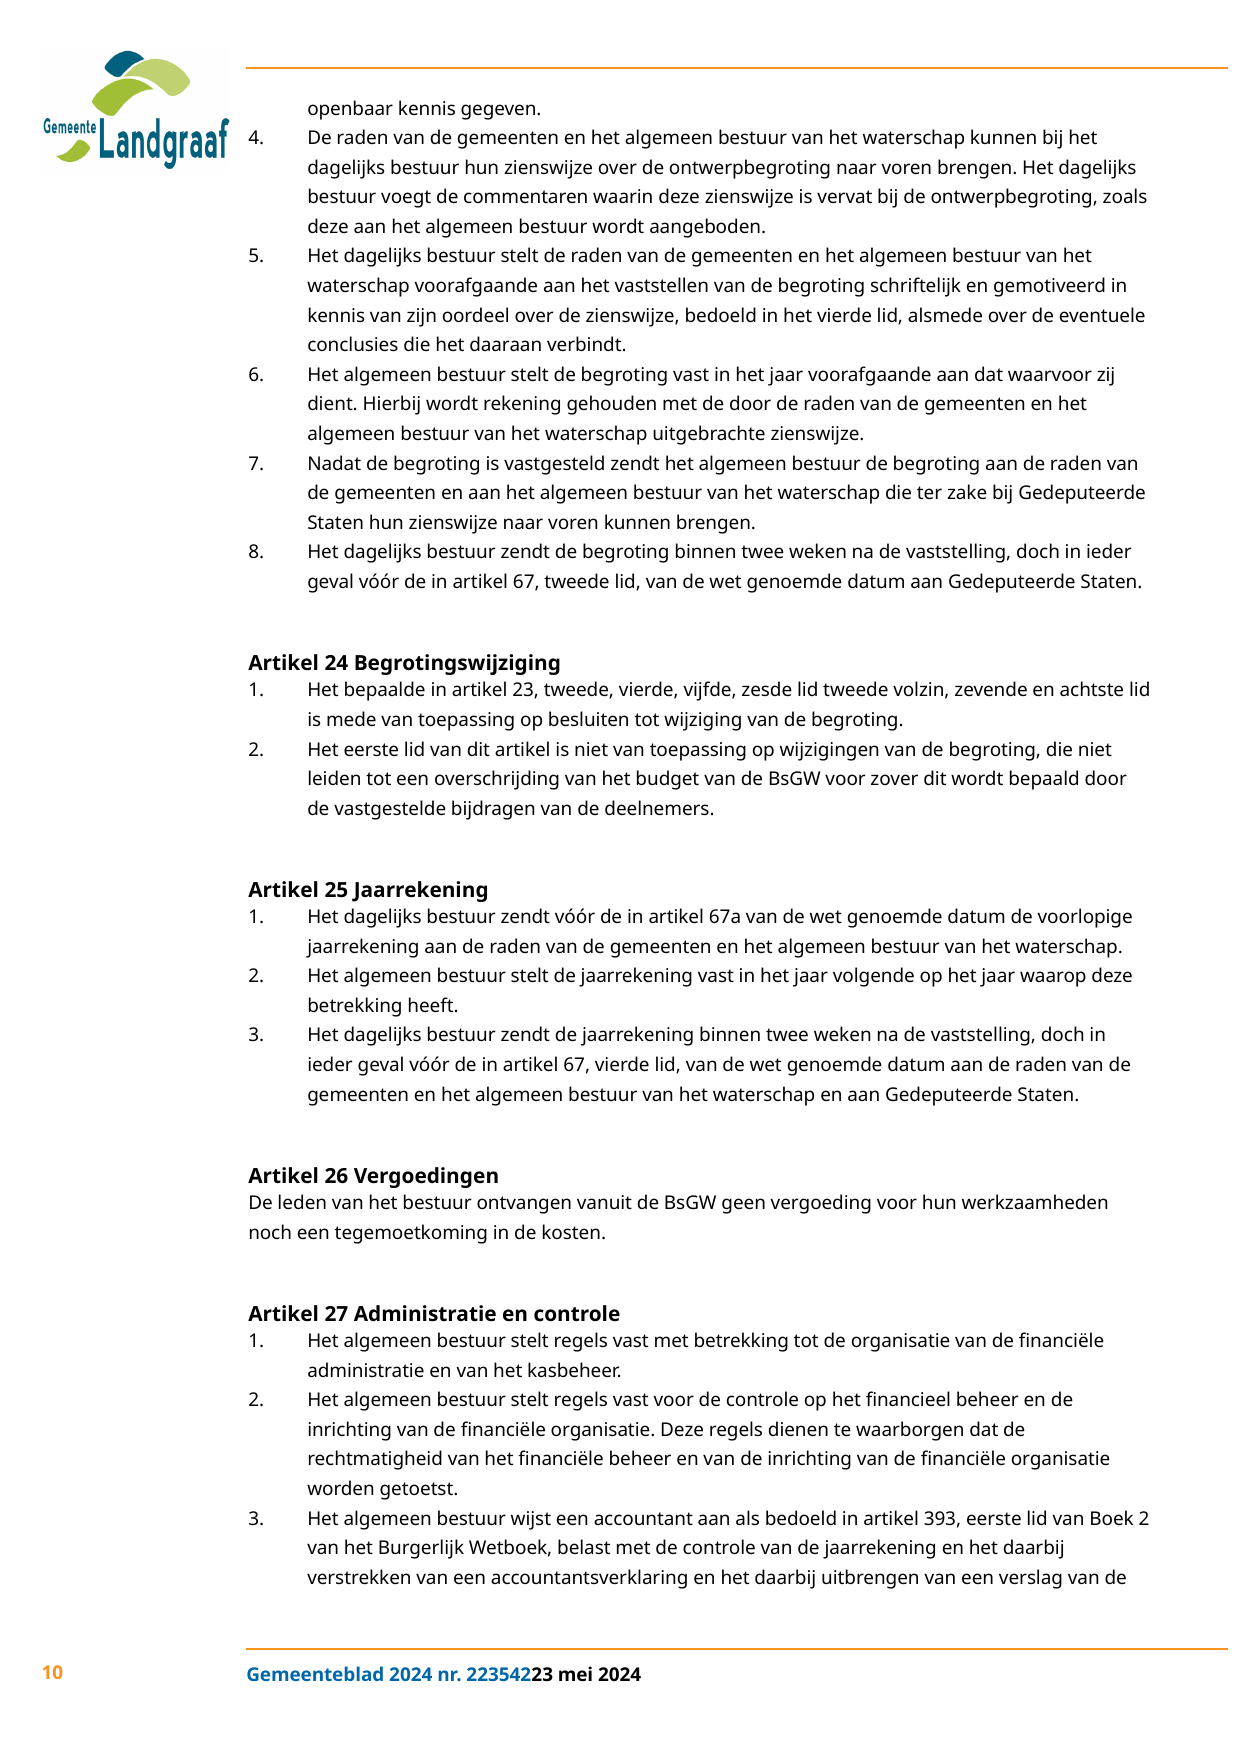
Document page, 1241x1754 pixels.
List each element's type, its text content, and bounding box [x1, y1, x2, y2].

list openbaar kennis gegeven. [248, 95, 1152, 121]
list Het algemeen bestuur stelt regels vast met betrekking tot de organisatie van de financiële administratie en van het kasbeheer. [248, 1327, 1152, 1383]
list Het algemeen bestuur stelt de jaarrekening vast in het jaar volgende op het jaar waarop deze betrekking heeft. [248, 962, 1152, 1018]
text Artikel 26 Vergoedingen [248, 1161, 1152, 1189]
list Het dagelijks bestuur zendt de begroting binnen twee weken na de vaststelling, doch in ieder geval vóór de in artikel 67, tweede lid, van de wet genoemde datum aan Gedeputeerde Staten. [248, 538, 1152, 594]
list Het algemeen bestuur stelt regels vast voor de controle op het financieel beheer en de inrichting van de financiële organisatie. Deze regels dienen te waarborgen dat de rechtmatigheid van het financiële beheer en van de inrichting van de financiële organisatie worden getoetst. [248, 1386, 1152, 1501]
list Het bepaalde in artikel 23, tweede, vierde, vijfde, zesde lid tweede volzin, zevende en achtste lid is mede van toepassing op besluiten tot wijziging van de begroting. [248, 677, 1152, 732]
text De leden van het bestuur ontvangen vanuit de BsGW geen vergoeding voor hun werkzaamheden noch een tegemoetkoming in de kosten. [248, 1189, 1152, 1244]
list Het dagelijks bestuur zendt vóór de in artikel 67a van de wet genoemde datum de voorlopige jaarrekening aan de raden van de gemeenten en het algemeen bestuur van het waterschap. [248, 903, 1152, 959]
list De raden van de gemeenten en het algemeen bestuur van het waterschap kunnen bij het dagelijks bestuur hun zienswijze over de ontwerpbegroting naar voren brengen. Het dagelijks bestuur voegt de commentaren waarin deze zienswijze is vervat bij de ontwerpbegroting, zoals deze aan het algemeen bestuur wordt aangeboden. [248, 124, 1152, 239]
text Artikel 27 Administratie en controle [248, 1299, 1152, 1327]
list Het algemeen bestuur wijst een accountant aan als bedoeld in artikel 393, eerste lid van Boek 2 van het Burgerlijk Wetboek, belast met de controle van de jaarrekening en het daarbij verstrekken van een accountantsverklaring en het daarbij uitbrengen van een verslag van de [248, 1505, 1152, 1590]
list Nadat de begroting is vastgesteld zendt het algemeen bestuur de begroting aan de raden van de gemeenten en aan het algemeen bestuur van het waterschap die ter zake bij Gedeputeerde Staten hun zienswijze naar voren kunnen brengen. [248, 450, 1152, 535]
list Het eerste lid van dit artikel is niet van toepassing op wijzigingen van de begroting, die niet leiden tot een overschrijding van het budget van de BsGW voor zover dit wordt bepaald door de vastgestelde bijdragen van de deelnemers. [248, 736, 1152, 821]
picture [41, 47, 231, 172]
text Artikel 25 Jaarrekening [248, 875, 1152, 903]
list Het dagelijks bestuur zendt de jaarrekening binnen twee weken na de vaststelling, doch in ieder geval vóór de in artikel 67, vierde lid, van de wet genoemde datum aan de raden van de gemeenten en het algemeen bestuur van het waterschap en aan Gedeputeerde Staten. [248, 1022, 1152, 1107]
text Artikel 24 Begrotingswijziging [248, 648, 1152, 677]
list Het dagelijks bestuur stelt de raden van de gemeenten en het algemeen bestuur van het waterschap voorafgaande aan het vaststellen van de begroting schriftelijk en gemotiveerd in kennis van zijn oordeel over de zienswijze, bedoeld in het vierde lid, alsmede over de eventuele conclusies die het daaraan verbindt. [248, 243, 1152, 357]
list Het algemeen bestuur stelt de begroting vast in het jaar voorafgaande aan dat waarvoor zij dient. Hierbij wordt rekening gehouden met de door de raden van de gemeenten en het algemeen bestuur van het waterschap uitgebrachte zienswijze. [248, 361, 1152, 446]
